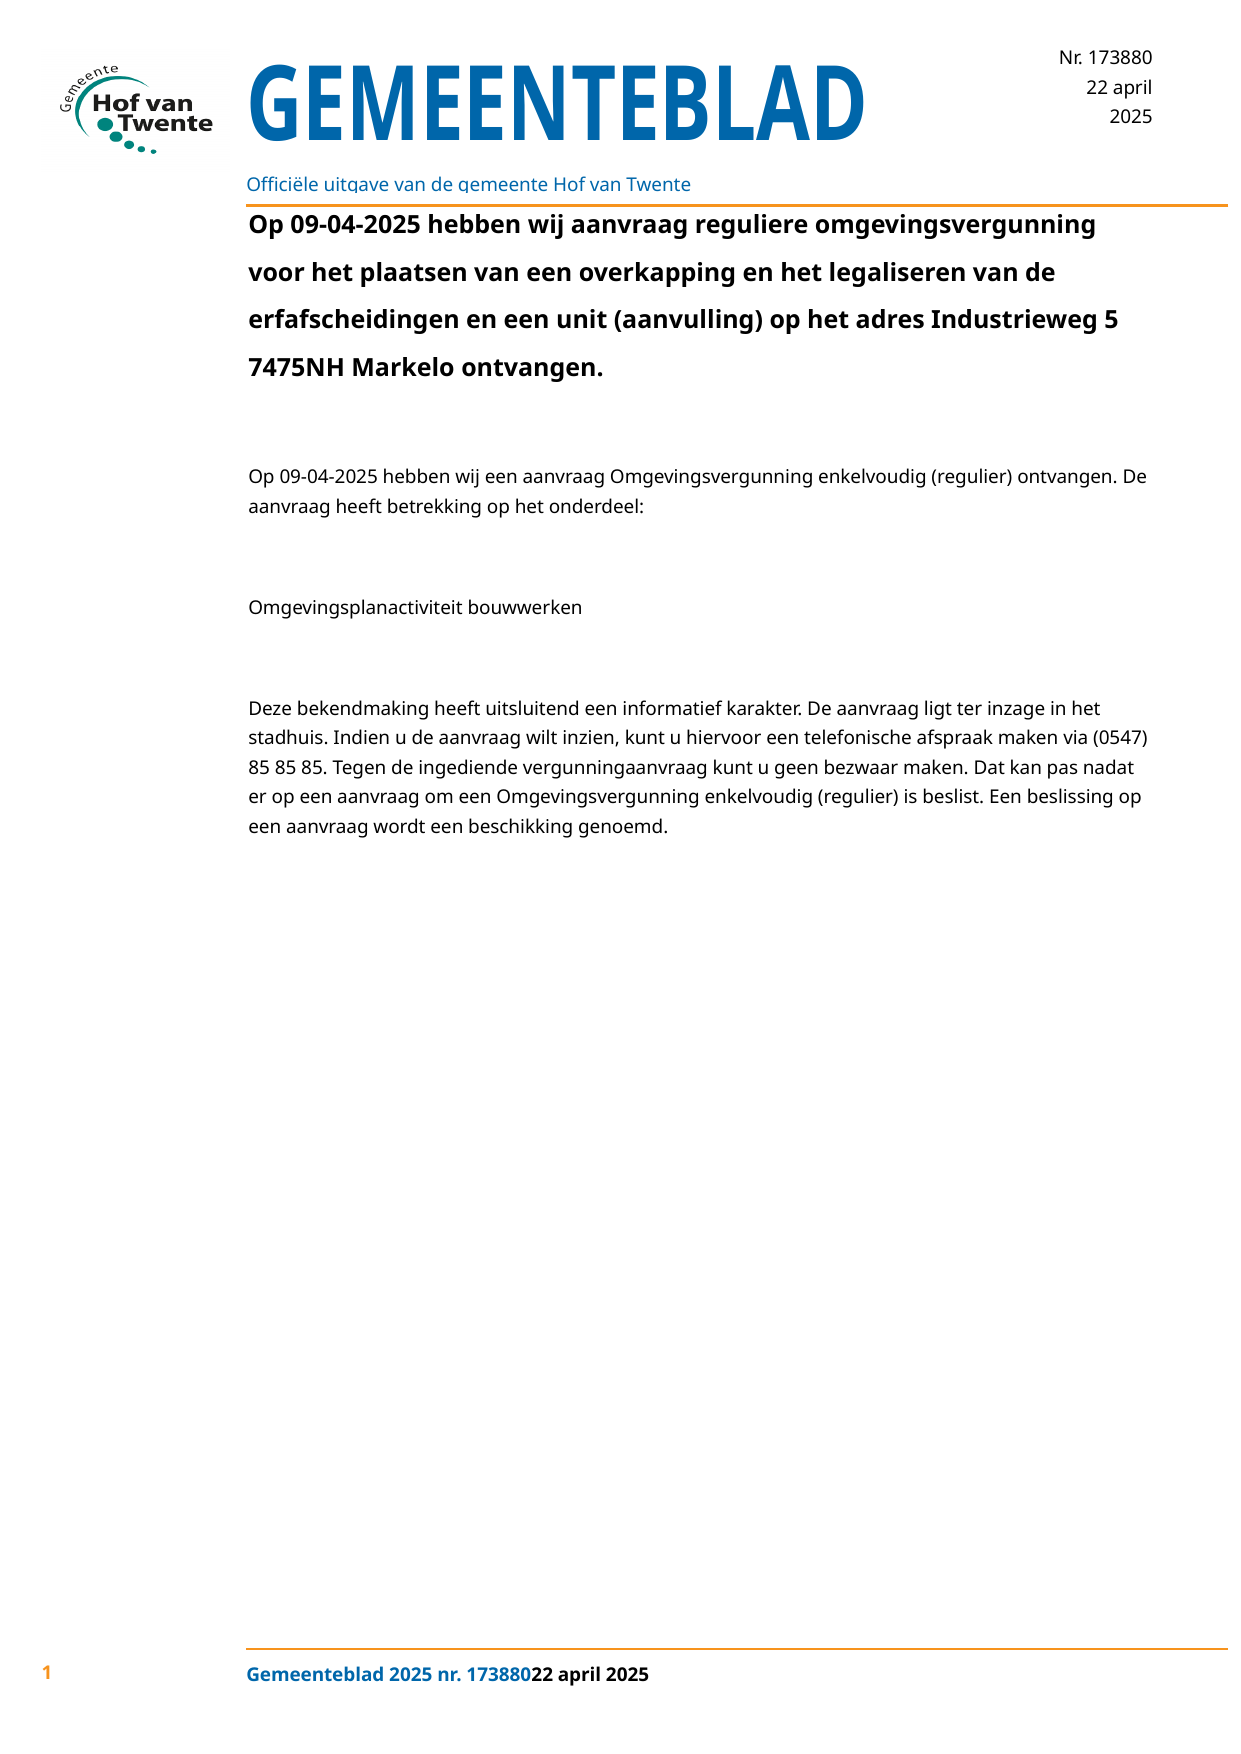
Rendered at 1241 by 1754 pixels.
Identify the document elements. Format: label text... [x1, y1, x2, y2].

text Omgevingsplanactiviteit bouwwerken [248, 594, 1152, 620]
picture [41, 47, 231, 172]
text Deze bekendmaking heeft uitsluitend een informatief karakter. De aanvraag ligt ter inzage in het stadhuis. Indien u de aanvraag wilt inzien, kunt u hiervoor een telefonische afspraak maken via (0547) 85 85 85. Tegen de ingediende vergunningaanvraag kunt u geen bezwaar maken. Dat kan pas nadat er op een aanvraag om een Omgevingsvergunning enkelvoudig (regulier) is beslist. Een beslissing op een aanvraag wordt een beschikking genoemd. [248, 695, 1152, 839]
text Op 09-04-2025 hebben wij een aanvraag Omgevingsvergunning enkelvoudig (regulier) ontvangen. De aanvraag heeft betrekking op het onderdeel: [248, 463, 1152, 519]
text Op 09-04-2025 hebben wij aanvraag reguliere omgevingsvergunning voor het plaatsen van een overkapping en het legaliseren van de erfafscheidingen en een unit (aanvulling) op het adres Industrieweg 5 7475NH Markelo ontvangen. [248, 207, 1152, 384]
